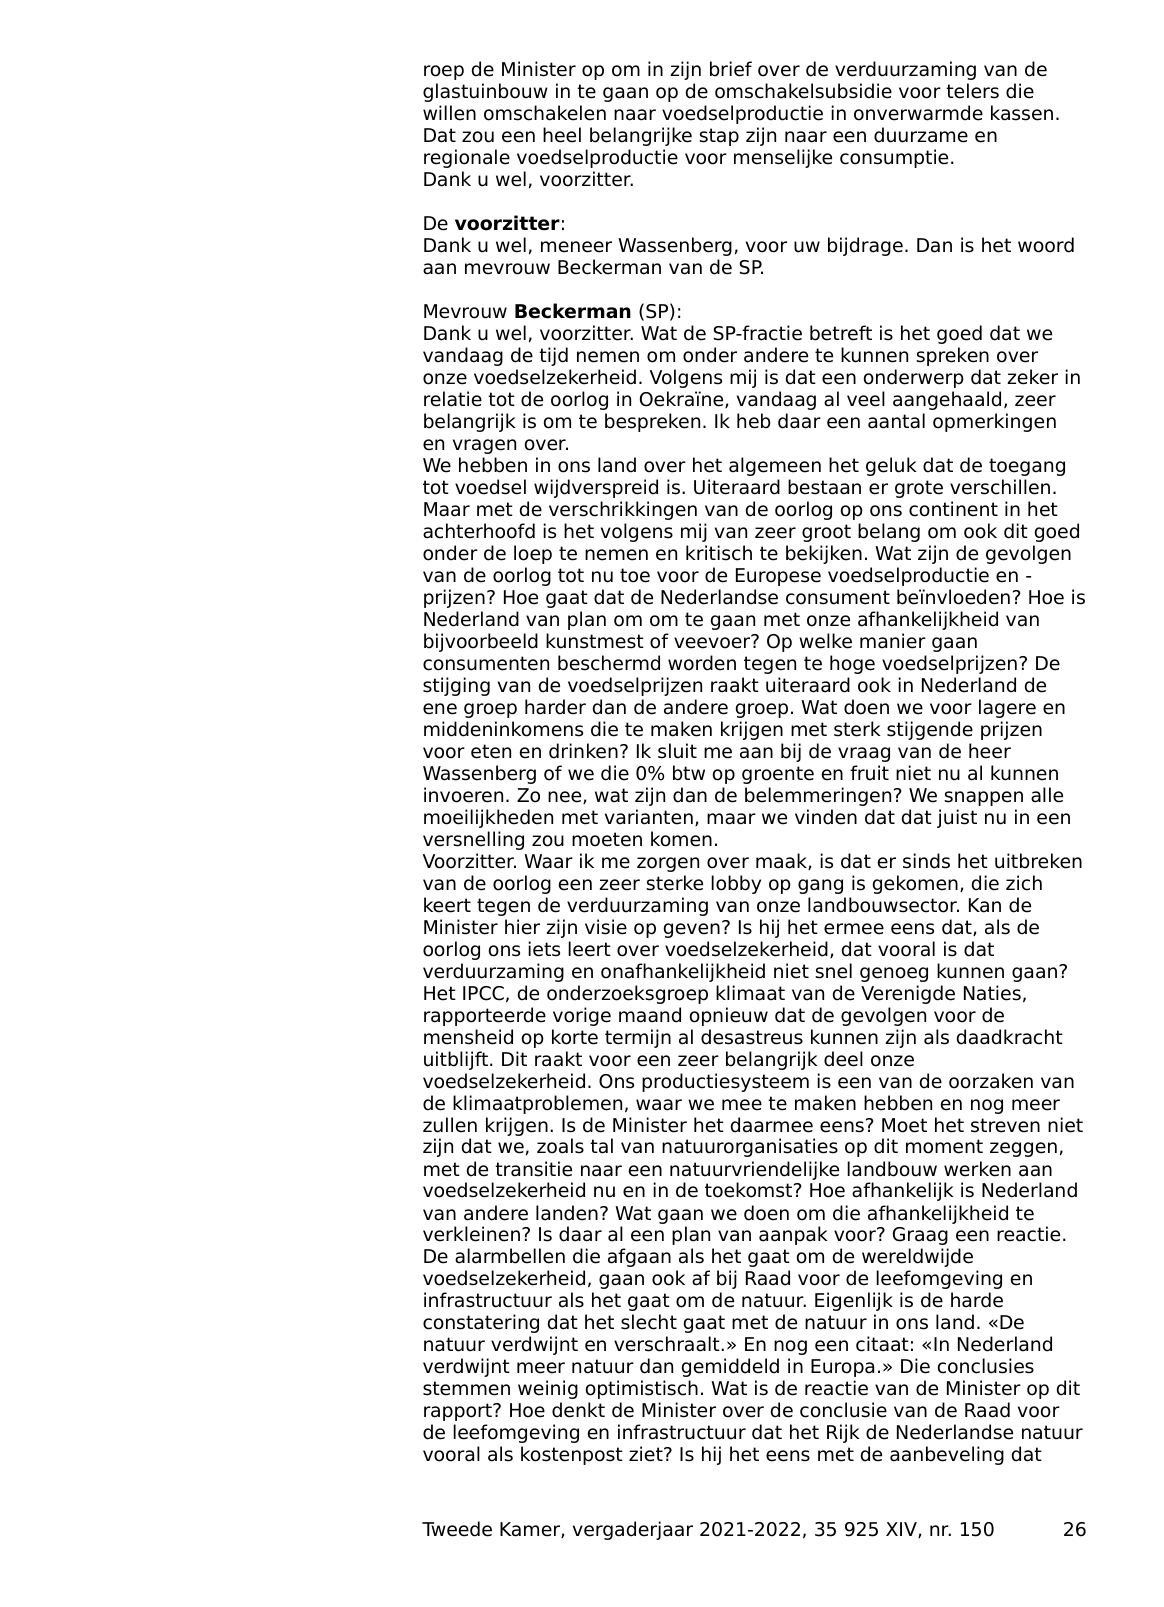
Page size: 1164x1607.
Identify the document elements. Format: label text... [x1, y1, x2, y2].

text Dank u wel, meneer Wassenberg, voor uw bijdrage. Dan is het woord aan mevrouw Beckerman van de SP. [422, 235, 1087, 279]
text Dank u wel, voorzitter. [422, 169, 1087, 191]
text Dank u wel, voorzitter. Wat de SP-fractie betreft is het goed dat we vandaag de tijd nemen om onder andere te kunnen spreken over onze voedselzekerheid. Volgens mij is dat een onderwerp dat zeker in relatie tot de oorlog in Oekraïne, vandaag al veel aangehaald, zeer belangrijk is om te bespreken. Ik heb daar een aantal opmerkingen en vragen over. [422, 323, 1087, 455]
text We hebben in ons land over het algemeen het geluk dat de toegang tot voedsel wijdverspreid is. Uiteraard bestaan er grote verschillen. Maar met de verschrikkingen van de oorlog op ons continent in het achterhoofd is het volgens mij van zeer groot belang om ook dit goed onder de loep te nemen en kritisch te bekijken. Wat zijn de gevolgen van de oorlog tot nu toe voor de Europese voedselproductie en -prijzen? Hoe gaat dat de Nederlandse consument beïnvloeden? Hoe is Nederland van plan om om te gaan met onze afhankelijkheid van bijvoorbeeld kunstmest of veevoer? Op welke manier gaan consumenten beschermd worden tegen te hoge voedselprijzen? De stijging van de voedselprijzen raakt uiteraard ook in Nederland de ene groep harder dan de andere groep. Wat doen we voor lagere en middeninkomens die te maken krijgen met sterk stijgende prijzen voor eten en drinken? Ik sluit me aan bij de vraag van de heer Wassenberg of we die 0% btw op groente en fruit niet nu al kunnen invoeren. Zo nee, wat zijn dan de belemmeringen? We snappen alle moeilijkheden met varianten, maar we vinden dat dat juist nu in een versnelling zou moeten komen. [422, 455, 1087, 851]
text De alarmbellen die afgaan als het gaat om de wereldwijde voedselzekerheid, gaan ook af bij Raad voor de leefomgeving en infrastructuur als het gaat om de natuur. Eigenlijk is de harde constatering dat het slecht gaat met de natuur in ons land. «De natuur verdwijnt en verschraalt.» En nog een citaat: «In Nederland verdwijnt meer natuur dan gemiddeld in Europa.» Die conclusies stemmen weinig optimistisch. Wat is de reactie van de Minister op dit rapport? Hoe denkt de Minister over de conclusie van de Raad voor de leefomgeving en infrastructuur dat het Rijk de Nederlandse natuur vooral als kostenpost ziet? Is hij het eens met de aanbeveling dat [422, 1246, 1087, 1466]
text Mevrouw Beckerman (SP): [422, 301, 1087, 323]
text De voorzitter: [422, 213, 1087, 235]
text roep de Minister op om in zijn brief over de verduurzaming van de glastuinbouw in te gaan op de omschakelsubsidie voor telers die willen omschakelen naar voedselproductie in onverwarmde kassen. Dat zou een heel belangrijke stap zijn naar een duurzame en regionale voedselproductie voor menselijke consumptie. [422, 59, 1087, 169]
text Voorzitter. Waar ik me zorgen over maak, is dat er sinds het uitbreken van de oorlog een zeer sterke lobby op gang is gekomen, die zich keert tegen de verduurzaming van onze landbouwsector. Kan de Minister hier zijn visie op geven? Is hij het ermee eens dat, als de oorlog ons iets leert over voedselzekerheid, dat vooral is dat verduurzaming en onafhankelijkheid niet snel genoeg kunnen gaan? Het IPCC, de onderzoeksgroep klimaat van de Verenigde Naties, rapporteerde vorige maand opnieuw dat de gevolgen voor de mensheid op korte termijn al desastreus kunnen zijn als daadkracht uitblijft. Dit raakt voor een zeer belangrijk deel onze voedselzekerheid. Ons productiesysteem is een van de oorzaken van de klimaatproblemen, waar we mee te maken hebben en nog meer zullen krijgen. Is de Minister het daarmee eens? Moet het streven niet zijn dat we, zoals tal van natuurorganisaties op dit moment zeggen, met de transitie naar een natuurvriendelijke landbouw werken aan voedselzekerheid nu en in de toekomst? Hoe afhankelijk is Nederland van andere landen? Wat gaan we doen om die afhankelijkheid te verkleinen? Is daar al een plan van aanpak voor? Graag een reactie. [422, 851, 1087, 1246]
